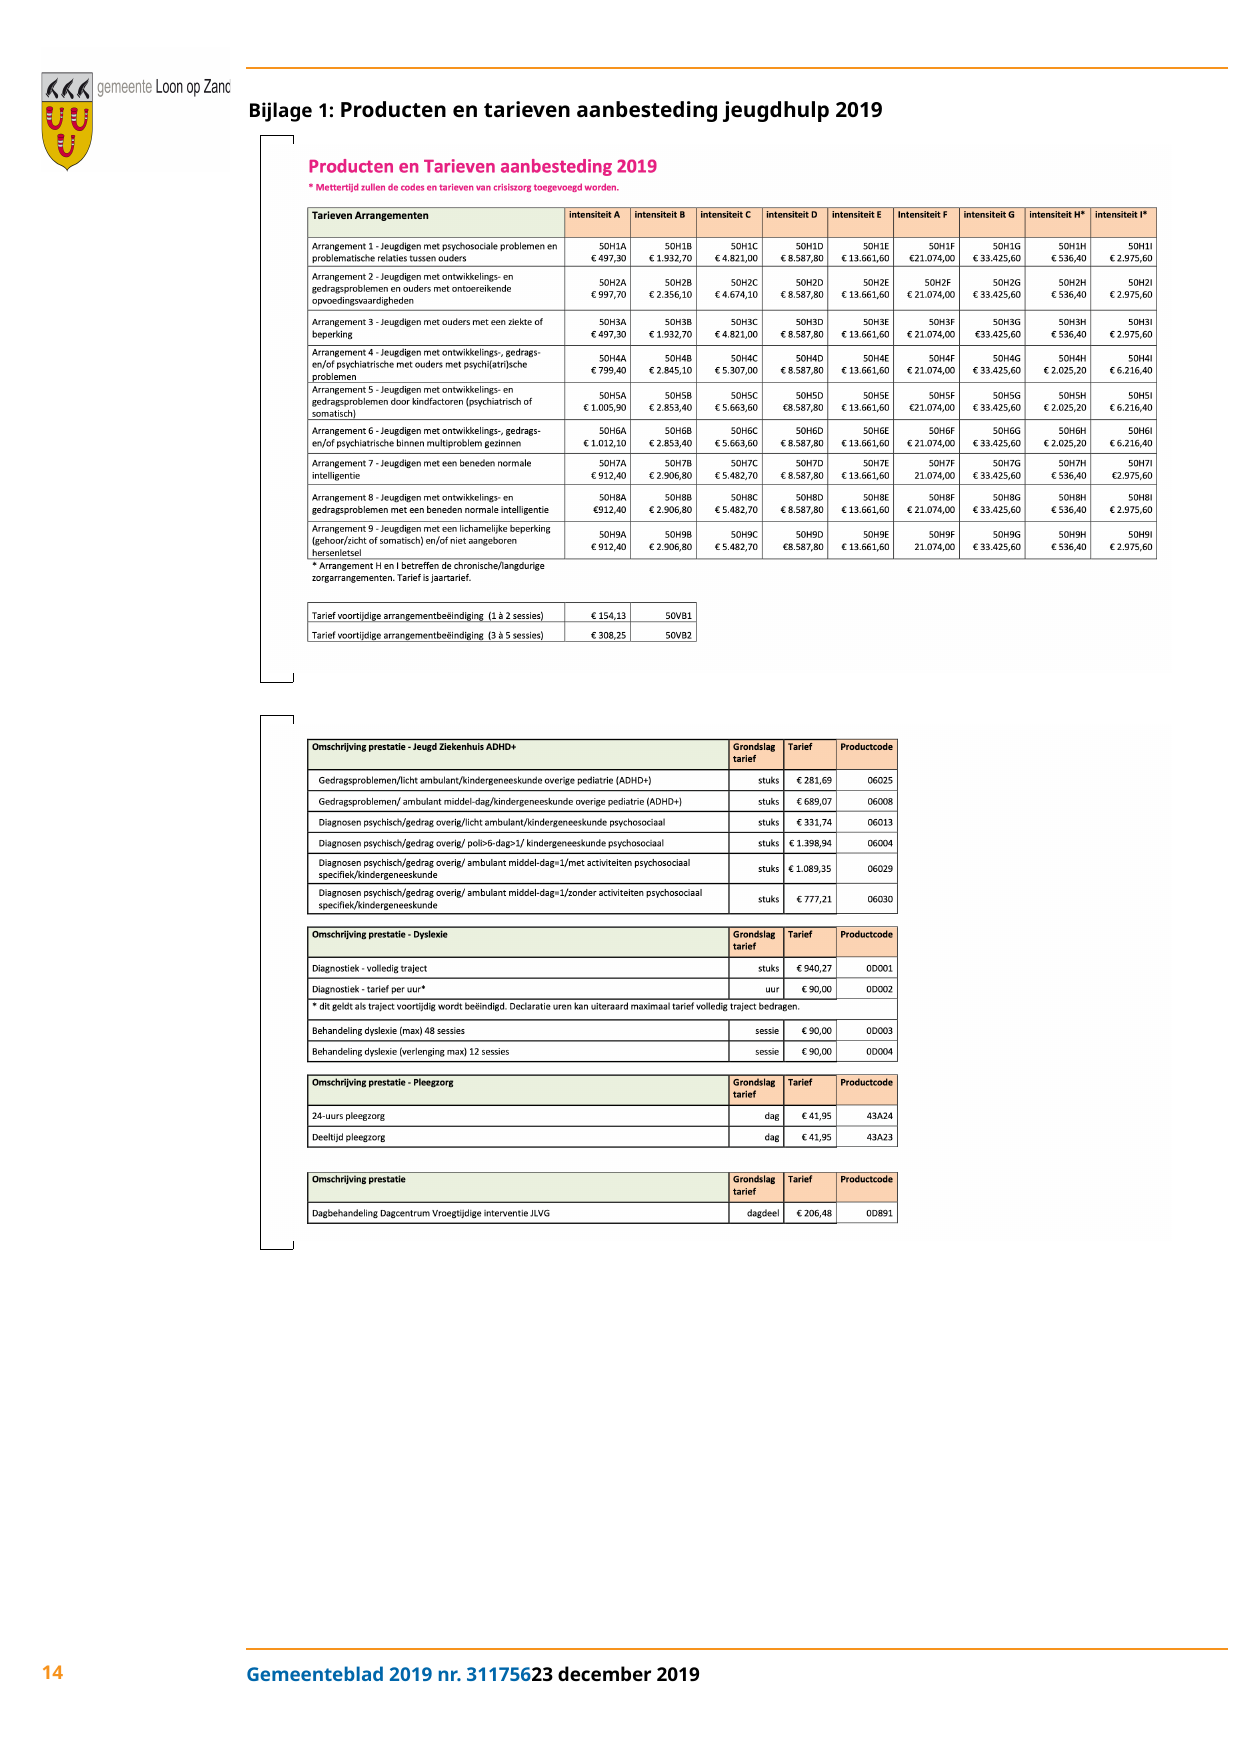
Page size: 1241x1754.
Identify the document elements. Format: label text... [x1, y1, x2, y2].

picture [268, 724, 1173, 1241]
text Bijlage 1: Producten en tarieven aanbesteding jeugdhulp 2019 [248, 95, 1152, 123]
picture [268, 144, 1173, 673]
picture [41, 47, 231, 172]
